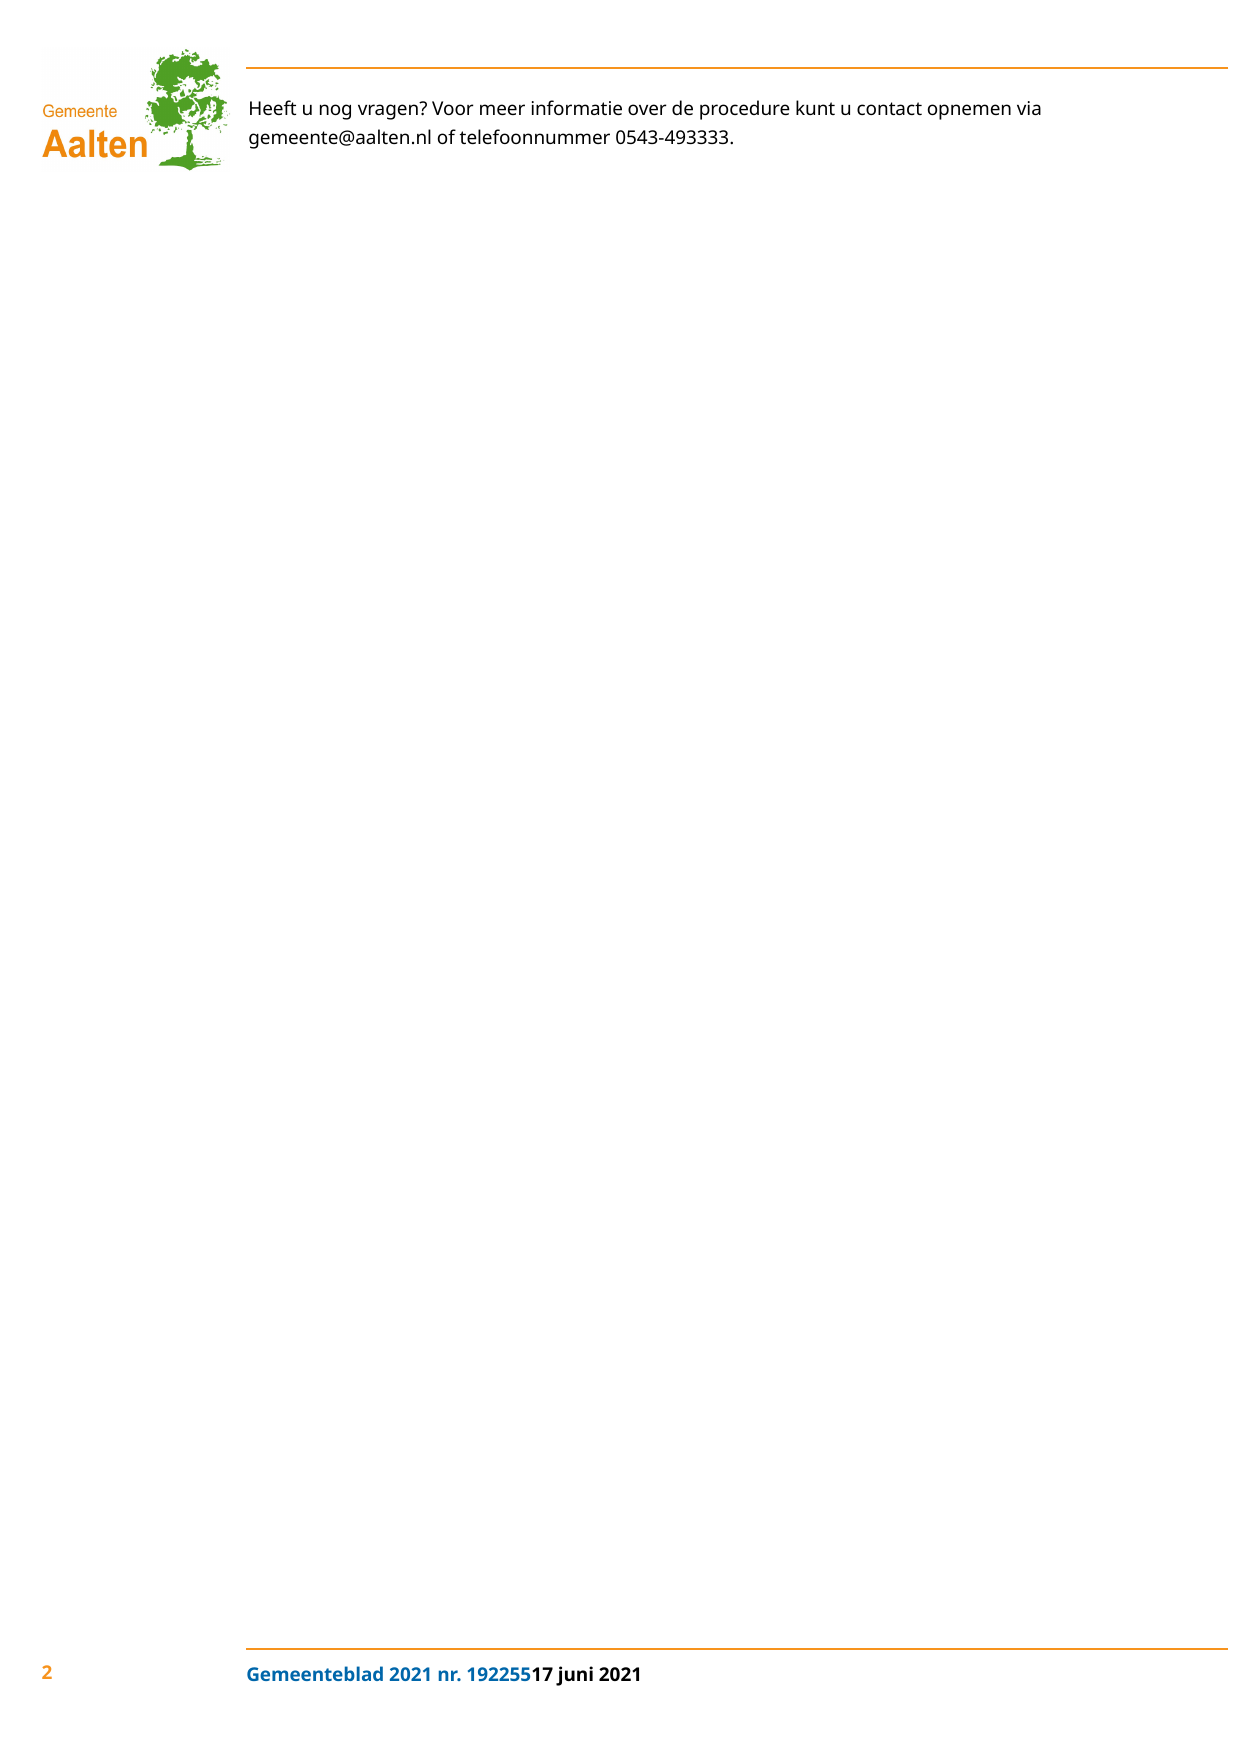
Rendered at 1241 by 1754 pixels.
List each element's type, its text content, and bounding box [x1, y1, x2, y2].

picture [41, 47, 231, 172]
text Heeft u nog vragen? Voor meer informatie over de procedure kunt u contact opnemen via gemeente@aalten.nl of telefoonnummer 0543-493333. [248, 95, 1152, 150]
